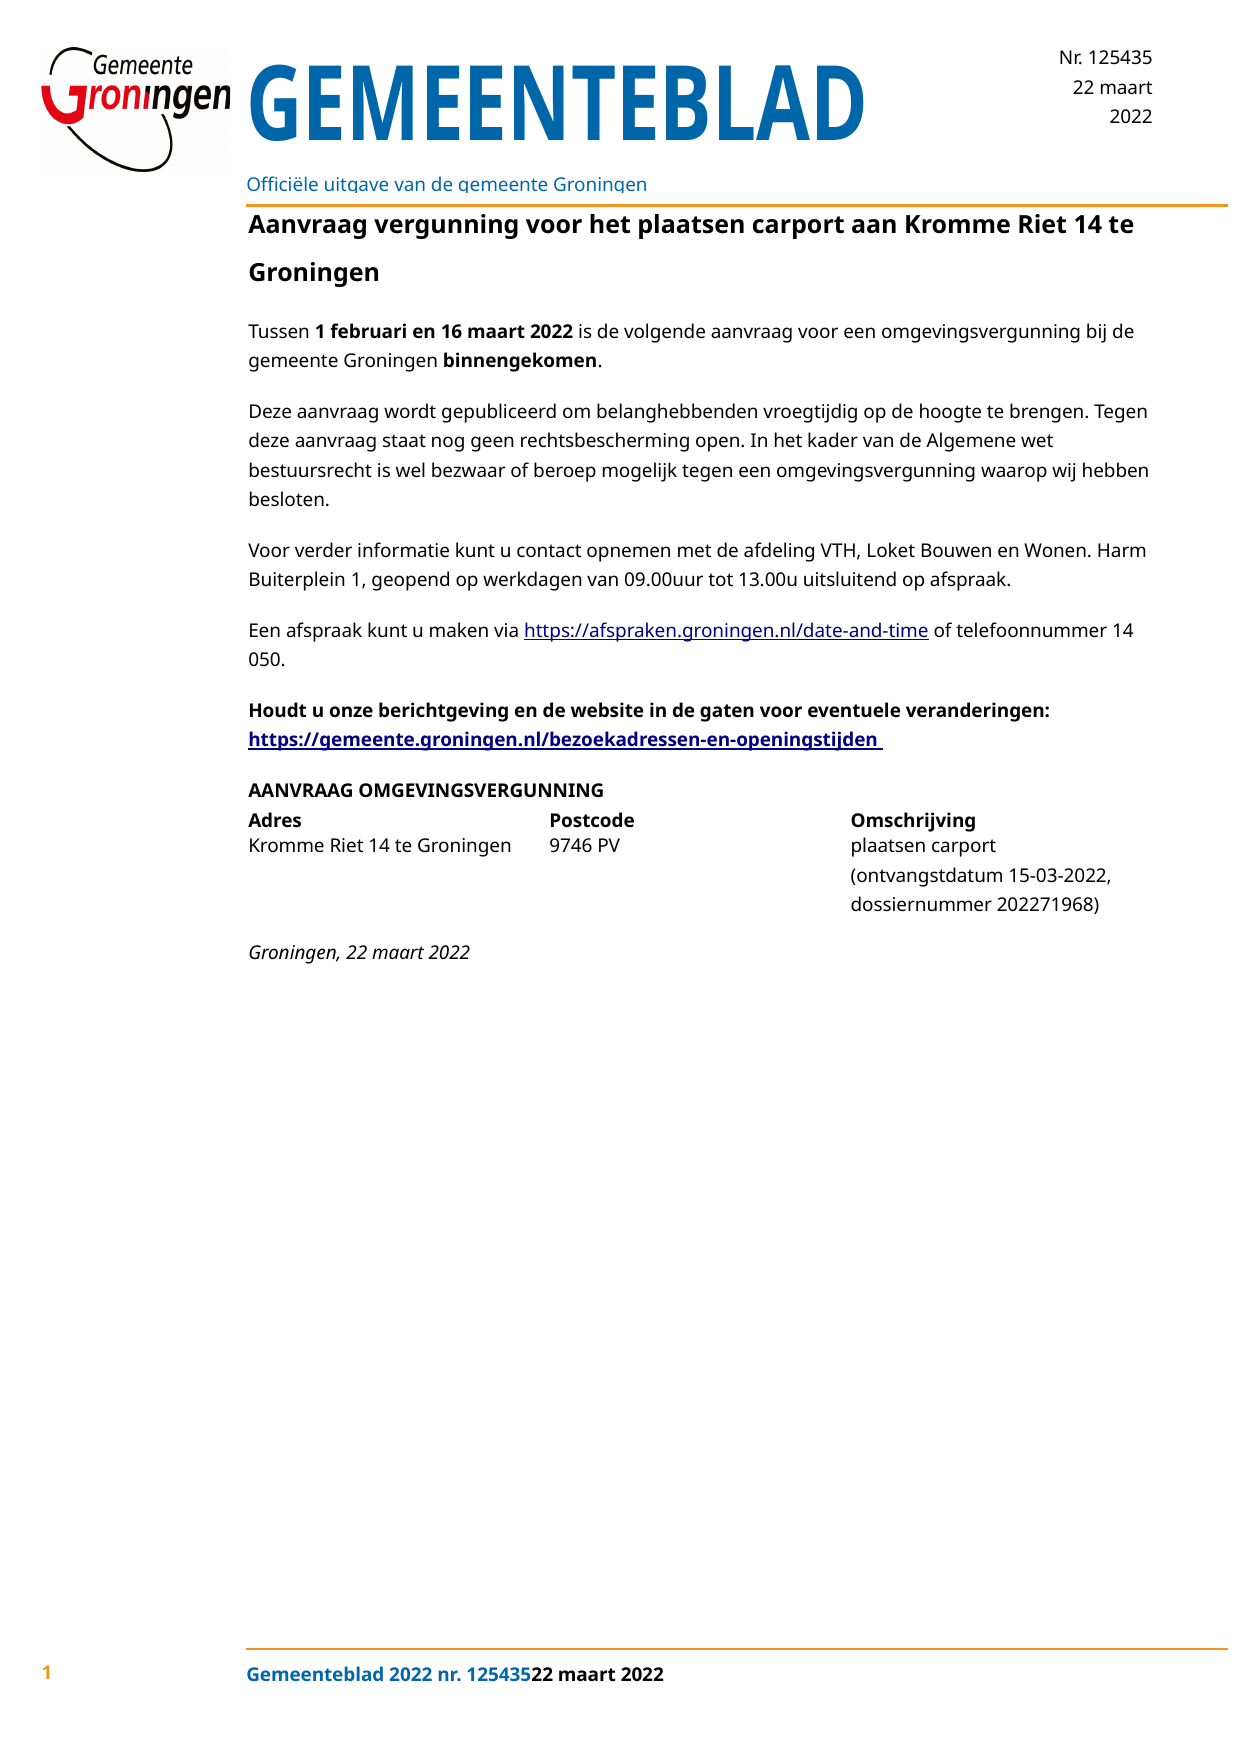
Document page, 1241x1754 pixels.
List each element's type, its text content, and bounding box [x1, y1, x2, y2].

text Tussen 1 februari en 16 maart 2022 is de volgende aanvraag voor een omgevingsvergunning bij de gemeente Groningen binnengekomen. [248, 318, 1152, 373]
text Voor verder informatie kunt u contact opnemen met de afdeling VTH, Loket Bouwen en Wonen. Harm Buiterplein 1, geopend op werkdagen van 09.00uur tot 13.00u uitsluitend op afspraak. [248, 537, 1152, 592]
table_cell plaatsen carport (ontvangstdatum 15-03-2022, dossiernummer 202271968) [850, 833, 1152, 917]
text Een afspraak kunt u maken via https://afspraken.groningen.nl/date-and-time of telefoonnummer 14 050. [248, 617, 1152, 672]
table_header Omschrijving [850, 807, 1152, 832]
text Deze aanvraag wordt gepubliceerd om belanghebbenden vroegtijdig op de hoogte te brengen. Tegen deze aanvraag staat nog geen rechtsbescherming open. In het kader van de Algemene wet bestuursrecht is wel bezwaar of beroep mogelijk tegen een omgevingsvergunning waarop wij hebben besloten. [248, 398, 1152, 512]
picture [41, 47, 231, 172]
table_cell 9746 PV [549, 833, 850, 917]
text Houdt u onze berichtgeving en de website in de gaten voor eventuele veranderingen: https://gemeente.groningen.nl/bezoekadressen-en-openingstijden [248, 697, 1152, 752]
table_header Adres [248, 807, 549, 832]
text Aanvraag vergunning voor het plaatsen carport aan Kromme Riet 14 te Groningen [248, 207, 1152, 288]
table_header Postcode [549, 807, 850, 832]
table_cell Kromme Riet 14 te Groningen [248, 833, 549, 917]
text Groningen, 22 maart 2022 [248, 939, 1152, 964]
text AANVRAAG OMGEVINGSVERGUNNING [248, 777, 1152, 803]
